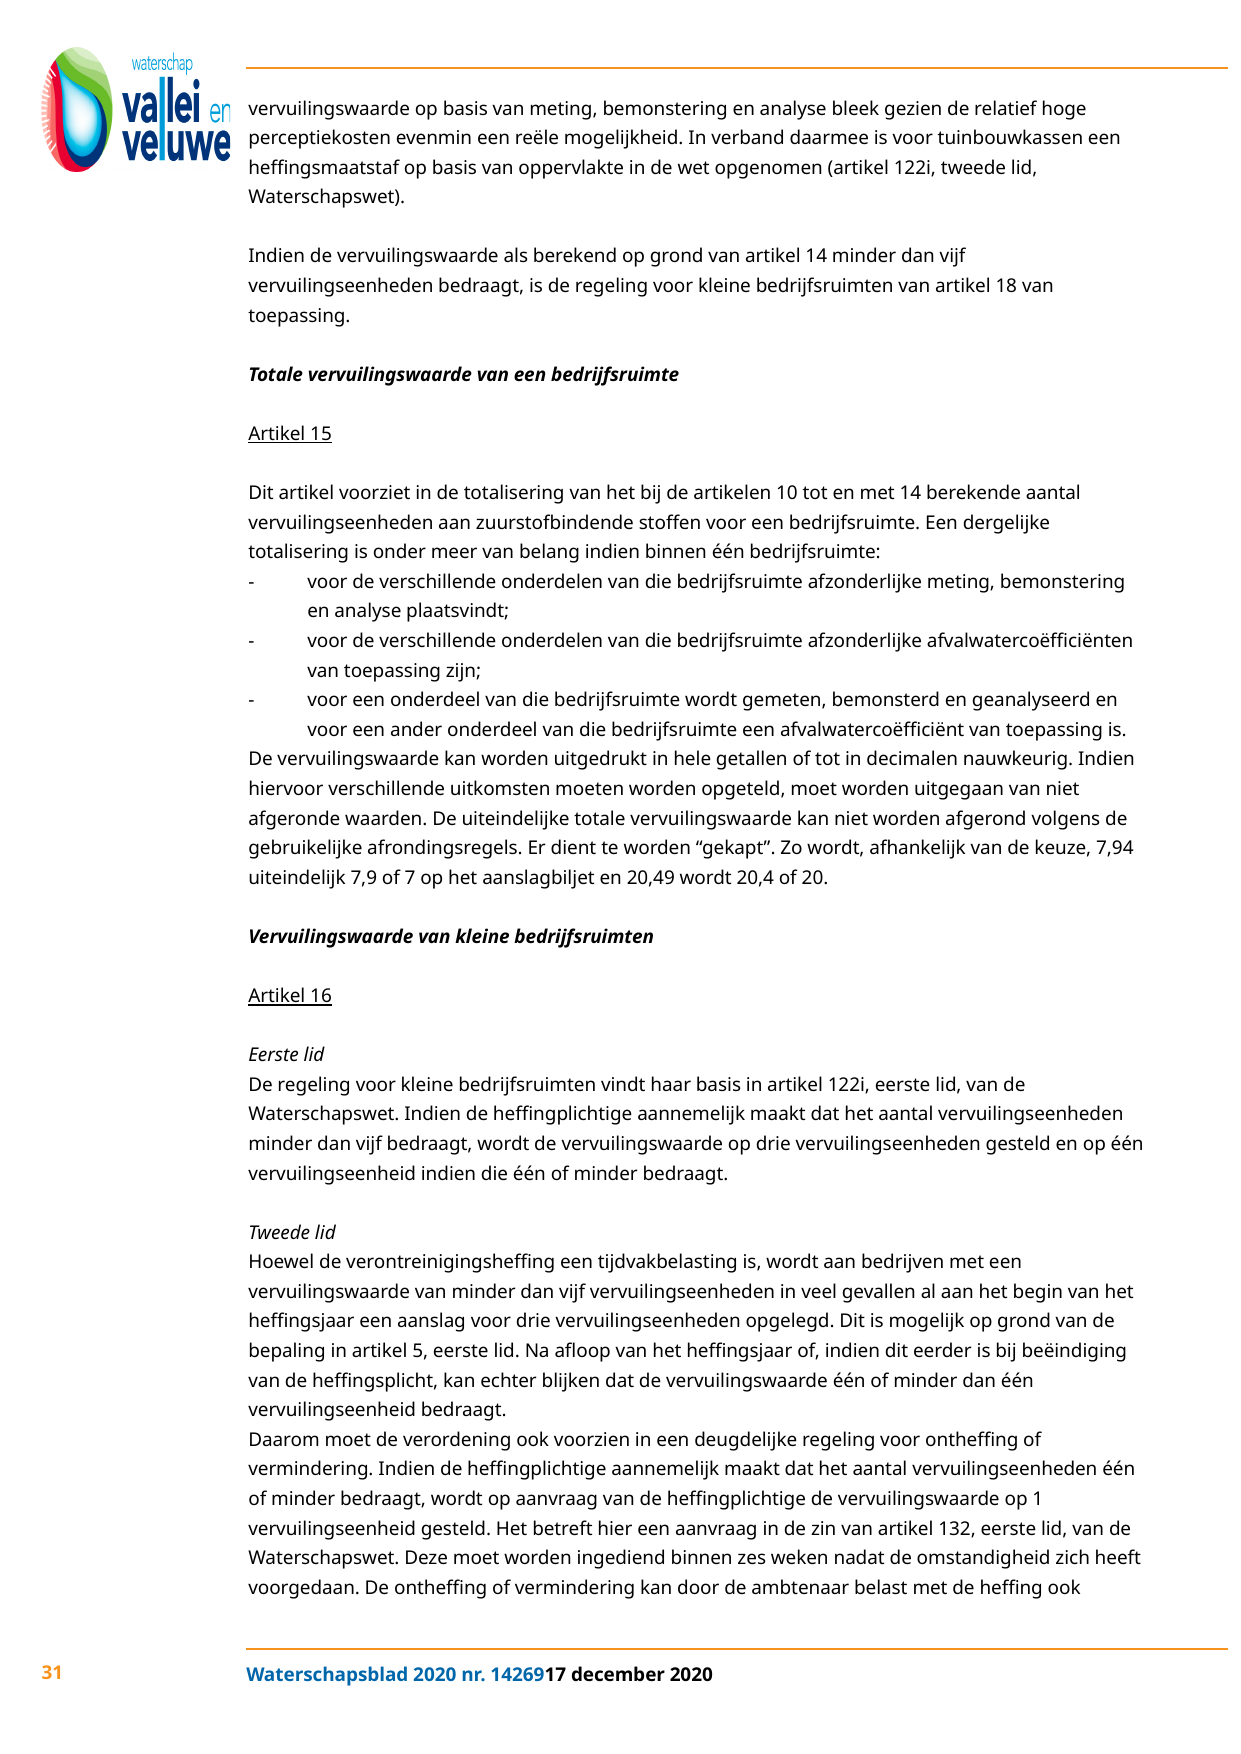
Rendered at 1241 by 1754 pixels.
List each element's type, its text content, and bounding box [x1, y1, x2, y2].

text Artikel 15 [248, 420, 1152, 446]
text Hoewel de verontreinigingsheffing een tijdvakbelasting is, wordt aan bedrijven met een vervuilingswaarde van minder dan vijf vervuilingseenheden in veel gevallen al aan het begin van het heffingsjaar een aanslag voor drie vervuilingseenheden opgelegd. Dit is mogelijk op grond van de bepaling in artikel 5, eerste lid. Na afloop van het heffingsjaar of, indien dit eerder is bij beëindiging van de heffingsplicht, kan echter blijken dat de vervuilingswaarde één of minder dan één vervuilingseenheid bedraagt. [248, 1248, 1152, 1422]
list voor de verschillende onderdelen van die bedrijfsruimte afzonderlijke meting, bemonstering en analyse plaatsvindt; [248, 568, 1152, 623]
text Eerste lid [248, 1041, 1152, 1067]
text vervuilingswaarde op basis van meting, bemonstering en analyse bleek gezien de relatief hoge perceptiekosten evenmin een reële mogelijkheid. In verband daarmee is voor tuinbouwkassen een heffingsmaatstaf op basis van oppervlakte in de wet opgenomen (artikel 122i, tweede lid, Waterschapswet). [248, 95, 1152, 209]
text Daarom moet de verordening ook voorzien in een deugdelijke regeling voor ontheffing of vermindering. Indien de heffingplichtige aannemelijk maakt dat het aantal vervuilingseenheden één of minder bedraagt, wordt op aanvraag van de heffingplichtige de vervuilingswaarde op 1 vervuilingseenheid gesteld. Het betreft hier een aanvraag in de zin van artikel 132, eerste lid, van de Waterschapswet. Deze moet worden ingediend binnen zes weken nadat de omstandigheid zich heeft voorgedaan. De ontheffing of vermindering kan door de ambtenaar belast met de heffing ook [248, 1426, 1152, 1600]
text Totale vervuilingswaarde van een bedrijfsruimte [248, 361, 1152, 387]
text Indien de vervuilingswaarde als berekend op grond van artikel 14 minder dan vijf vervuilingseenheden bedraagt, is de regeling voor kleine bedrijfsruimten van artikel 18 van toepassing. [248, 243, 1152, 328]
text De vervuilingswaarde kan worden uitgedrukt in hele getallen of tot in decimalen nauwkeurig. Indien hiervoor verschillende uitkomsten moeten worden opgeteld, moet worden uitgegaan van niet afgeronde waarden. De uiteindelijke totale vervuilingswaarde kan niet worden afgerond volgens de gebruikelijke afrondingsregels. Er dient te worden “gekapt”. Zo wordt, afhankelijk van de keuze, 7,94 uiteindelijk 7,9 of 7 op het aanslagbiljet en 20,49 wordt 20,4 of 20. [248, 746, 1152, 890]
text Dit artikel voorziet in de totalisering van het bij de artikelen 10 tot en met 14 berekende aantal vervuilingseenheden aan zuurstofbindende stoffen voor een bedrijfsruimte. Een dergelijke totalisering is onder meer van belang indien binnen één bedrijfsruimte: [248, 479, 1152, 564]
text De regeling voor kleine bedrijfsruimten vindt haar basis in artikel 122i, eerste lid, van de Waterschapswet. Indien de heffingplichtige aannemelijk maakt dat het aantal vervuilingseenheden minder dan vijf bedraagt, wordt de vervuilingswaarde op drie vervuilingseenheden gesteld en op één vervuilingseenheid indien die één of minder bedraagt. [248, 1071, 1152, 1186]
list voor een onderdeel van die bedrijfsruimte wordt gemeten, bemonsterd en geanalyseerd en voor een ander onderdeel van die bedrijfsruimte een afvalwatercoëfficiënt van toepassing is. [248, 686, 1152, 742]
picture [41, 47, 231, 172]
text Vervuilingswaarde van kleine bedrijfsruimten [248, 923, 1152, 949]
list voor de verschillende onderdelen van die bedrijfsruimte afzonderlijke afvalwatercoëfficiënten van toepassing zijn; [248, 627, 1152, 683]
text Artikel 16 [248, 982, 1152, 1008]
text Tweede lid [248, 1219, 1152, 1245]
